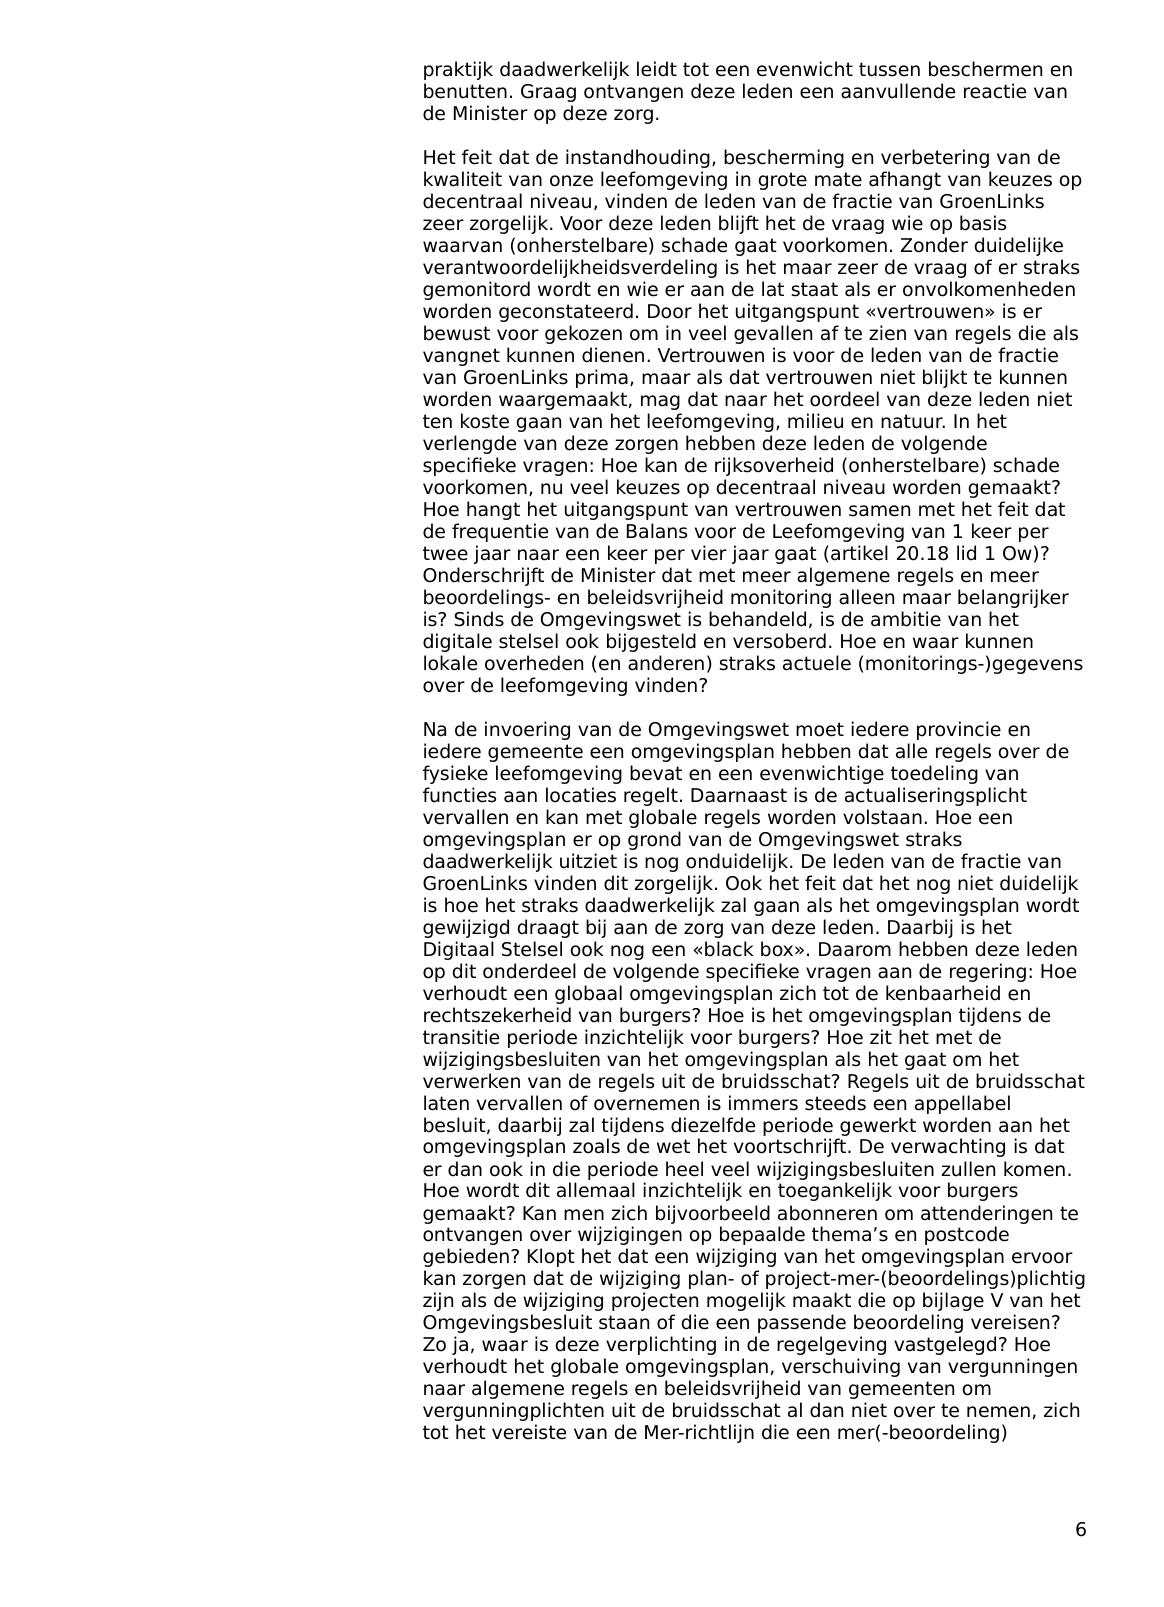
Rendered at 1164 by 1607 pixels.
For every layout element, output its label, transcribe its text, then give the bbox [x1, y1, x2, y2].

text praktijk daadwerkelijk leidt tot een evenwicht tussen beschermen en benutten. Graag ontvangen deze leden een aanvullende reactie van de Minister op deze zorg. [422, 59, 1087, 125]
text Het feit dat de instandhouding, bescherming en verbetering van de kwaliteit van onze leefomgeving in grote mate afhangt van keuzes op decentraal niveau, vinden de leden van de fractie van GroenLinks zeer zorgelijk. Voor deze leden blijft het de vraag wie op basis waarvan (onherstelbare) schade gaat voorkomen. Zonder duidelijke verantwoordelijkheidsverdeling is het maar zeer de vraag of er straks gemonitord wordt en wie er aan de lat staat als er onvolkomenheden worden geconstateerd. Door het uitgangspunt «vertrouwen» is er bewust voor gekozen om in veel gevallen af te zien van regels die als vangnet kunnen dienen. Vertrouwen is voor de leden van de fractie van GroenLinks prima, maar als dat vertrouwen niet blijkt te kunnen worden waargemaakt, mag dat naar het oordeel van deze leden niet ten koste gaan van het leefomgeving, milieu en natuur. In het verlengde van deze zorgen hebben deze leden de volgende specifieke vragen: Hoe kan de rijksoverheid (onherstelbare) schade voorkomen, nu veel keuzes op decentraal niveau worden gemaakt? Hoe hangt het uitgangspunt van vertrouwen samen met het feit dat de frequentie van de Balans voor de Leefomgeving van 1 keer per twee jaar naar een keer per vier jaar gaat (artikel 20.18 lid 1 Ow)? Onderschrijft de Minister dat met meer algemene regels en meer beoordelings- en beleidsvrijheid monitoring alleen maar belangrijker is? Sinds de Omgevingswet is behandeld, is de ambitie van het digitale stelsel ook bijgesteld en versoberd. Hoe en waar kunnen lokale overheden (en anderen) straks actuele (monitorings-)gegevens over de leefomgeving vinden? [422, 147, 1087, 697]
text Na de invoering van de Omgevingswet moet iedere provincie en iedere gemeente een omgevingsplan hebben dat alle regels over de fysieke leefomgeving bevat en een evenwichtige toedeling van functies aan locaties regelt. Daarnaast is de actualiseringsplicht vervallen en kan met globale regels worden volstaan. Hoe een omgevingsplan er op grond van de Omgevingswet straks daadwerkelijk uitziet is nog onduidelijk. De leden van de fractie van GroenLinks vinden dit zorgelijk. Ook het feit dat het nog niet duidelijk is hoe het straks daadwerkelijk zal gaan als het omgevingsplan wordt gewijzigd draagt bij aan de zorg van deze leden. Daarbij is het Digitaal Stelsel ook nog een «black box». Daarom hebben deze leden op dit onderdeel de volgende specifieke vragen aan de regering: Hoe verhoudt een globaal omgevingsplan zich tot de kenbaarheid en rechtszekerheid van burgers? Hoe is het omgevingsplan tijdens de transitie periode inzichtelijk voor burgers? Hoe zit het met de wijzigingsbesluiten van het omgevingsplan als het gaat om het verwerken van de regels uit de bruidsschat? Regels uit de bruidsschat laten vervallen of overnemen is immers steeds een appellabel besluit, daarbij zal tijdens diezelfde periode gewerkt worden aan het omgevingsplan zoals de wet het voortschrijft. De verwachting is dat er dan ook in die periode heel veel wijzigingsbesluiten zullen komen. Hoe wordt dit allemaal inzichtelijk en toegankelijk voor burgers gemaakt? Kan men zich bijvoorbeeld abonneren om attenderingen te ontvangen over wijzigingen op bepaalde thema’s en postcode gebieden? Klopt het dat een wijziging van het omgevingsplan ervoor kan zorgen dat de wijziging plan- of project-mer-(beoordelings)plichtig zijn als de wijziging projecten mogelijk maakt die op bijlage V van het Omgevingsbesluit staan of die een passende beoordeling vereisen? Zo ja, waar is deze verplichting in de regelgeving vastgelegd? Hoe verhoudt het globale omgevingsplan, verschuiving van vergunningen naar algemene regels en beleidsvrijheid van gemeenten om vergunningplichten uit de bruidsschat al dan niet over te nemen, zich tot het vereiste van de Mer-richtlijn die een mer(-beoordeling) [422, 719, 1087, 1444]
